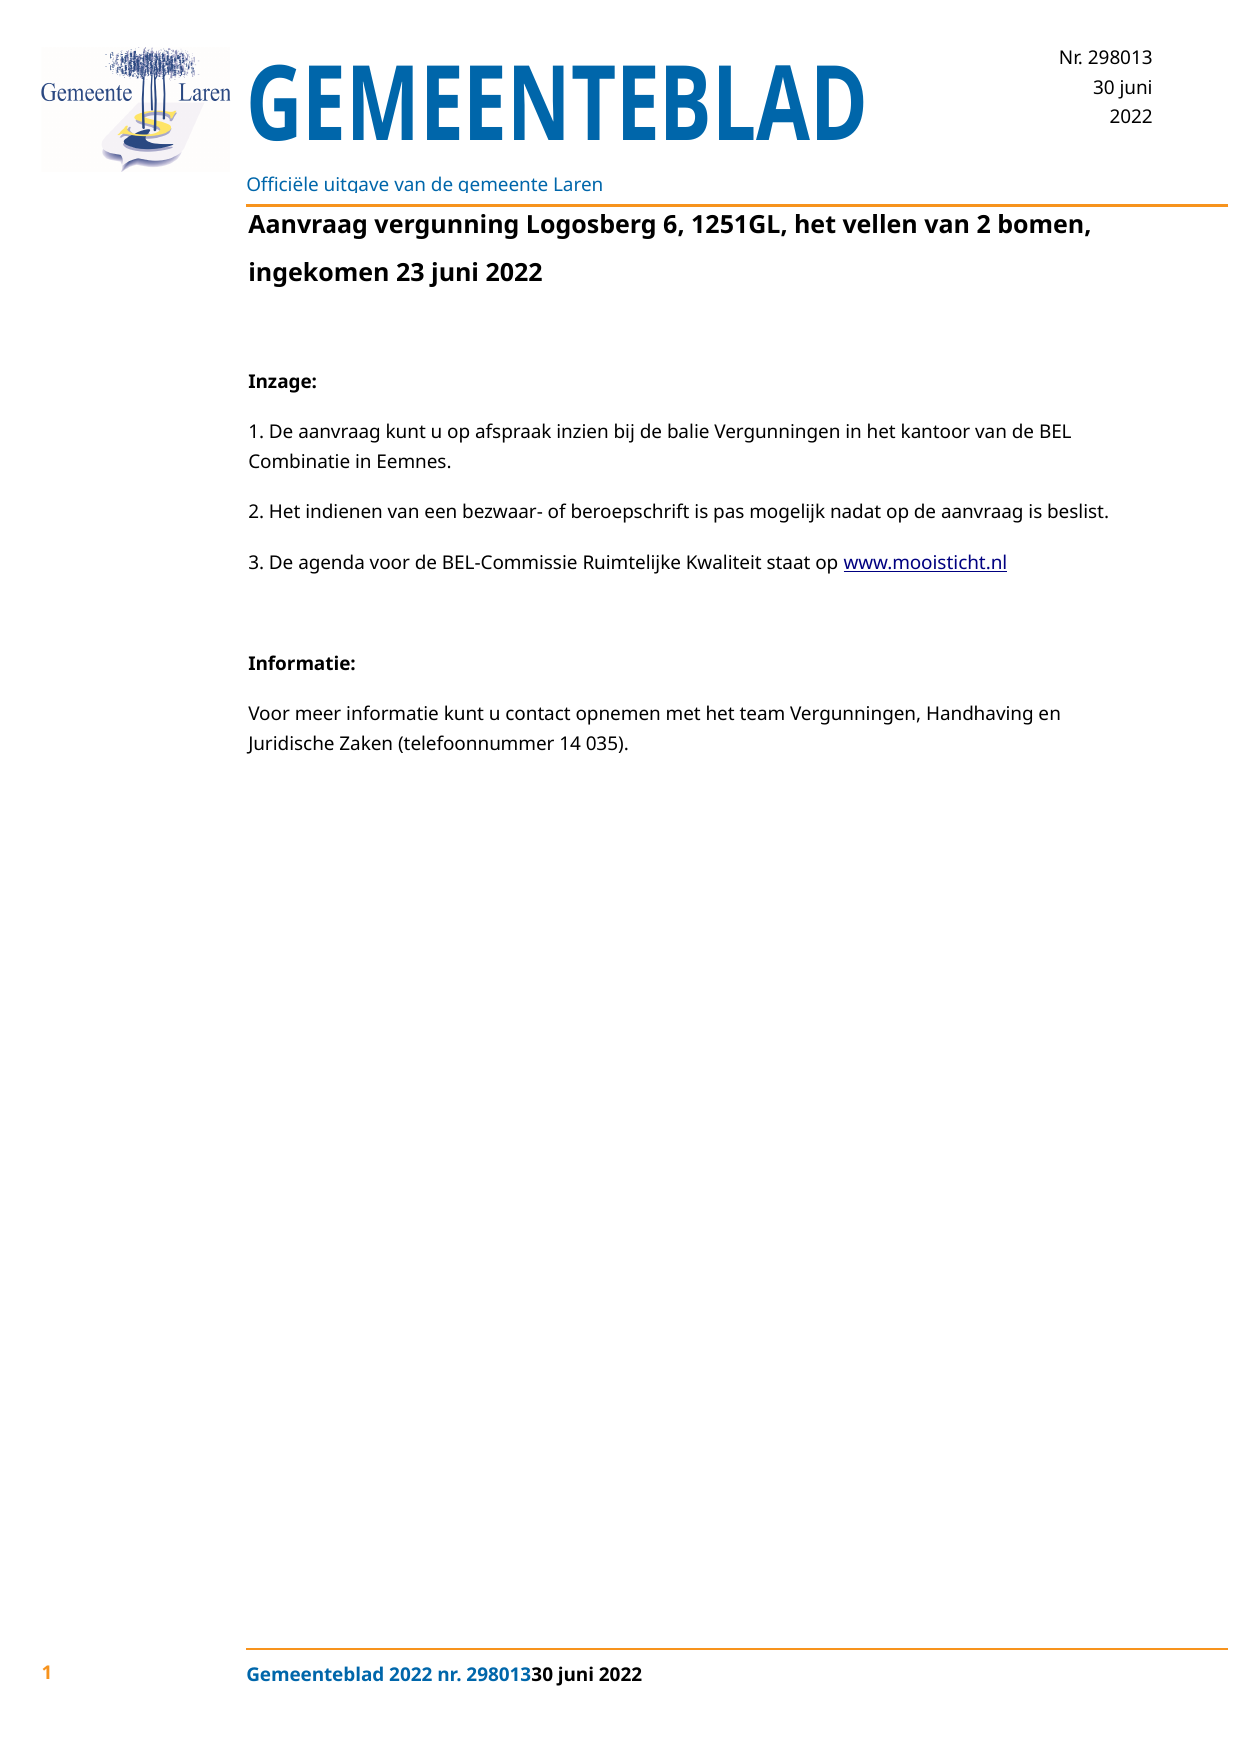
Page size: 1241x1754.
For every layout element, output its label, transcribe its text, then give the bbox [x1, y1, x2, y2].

text Inzage: [248, 368, 1152, 394]
picture [41, 47, 231, 172]
text Informatie: [248, 650, 1152, 676]
text 2. Het indienen van een bezwaar- of beroepschrift is pas mogelijk nadat op de aanvraag is beslist. [248, 499, 1152, 524]
text 1. De aanvraag kunt u op afspraak inzien bij de balie Vergunningen in het kantoor van de BEL Combinatie in Eemnes. [248, 419, 1152, 474]
text Aanvraag vergunning Logosberg 6, 1251GL, het vellen van 2 bomen, ingekomen 23 juni 2022 [248, 207, 1152, 288]
text 3. De agenda voor de BEL-Commissie Ruimtelijke Kwaliteit staat op www.mooisticht.nl [248, 549, 1152, 575]
text Voor meer informatie kunt u contact opnemen met het team Vergunningen, Handhaving en Juridische Zaken (telefoonnummer 14 035). [248, 700, 1152, 756]
